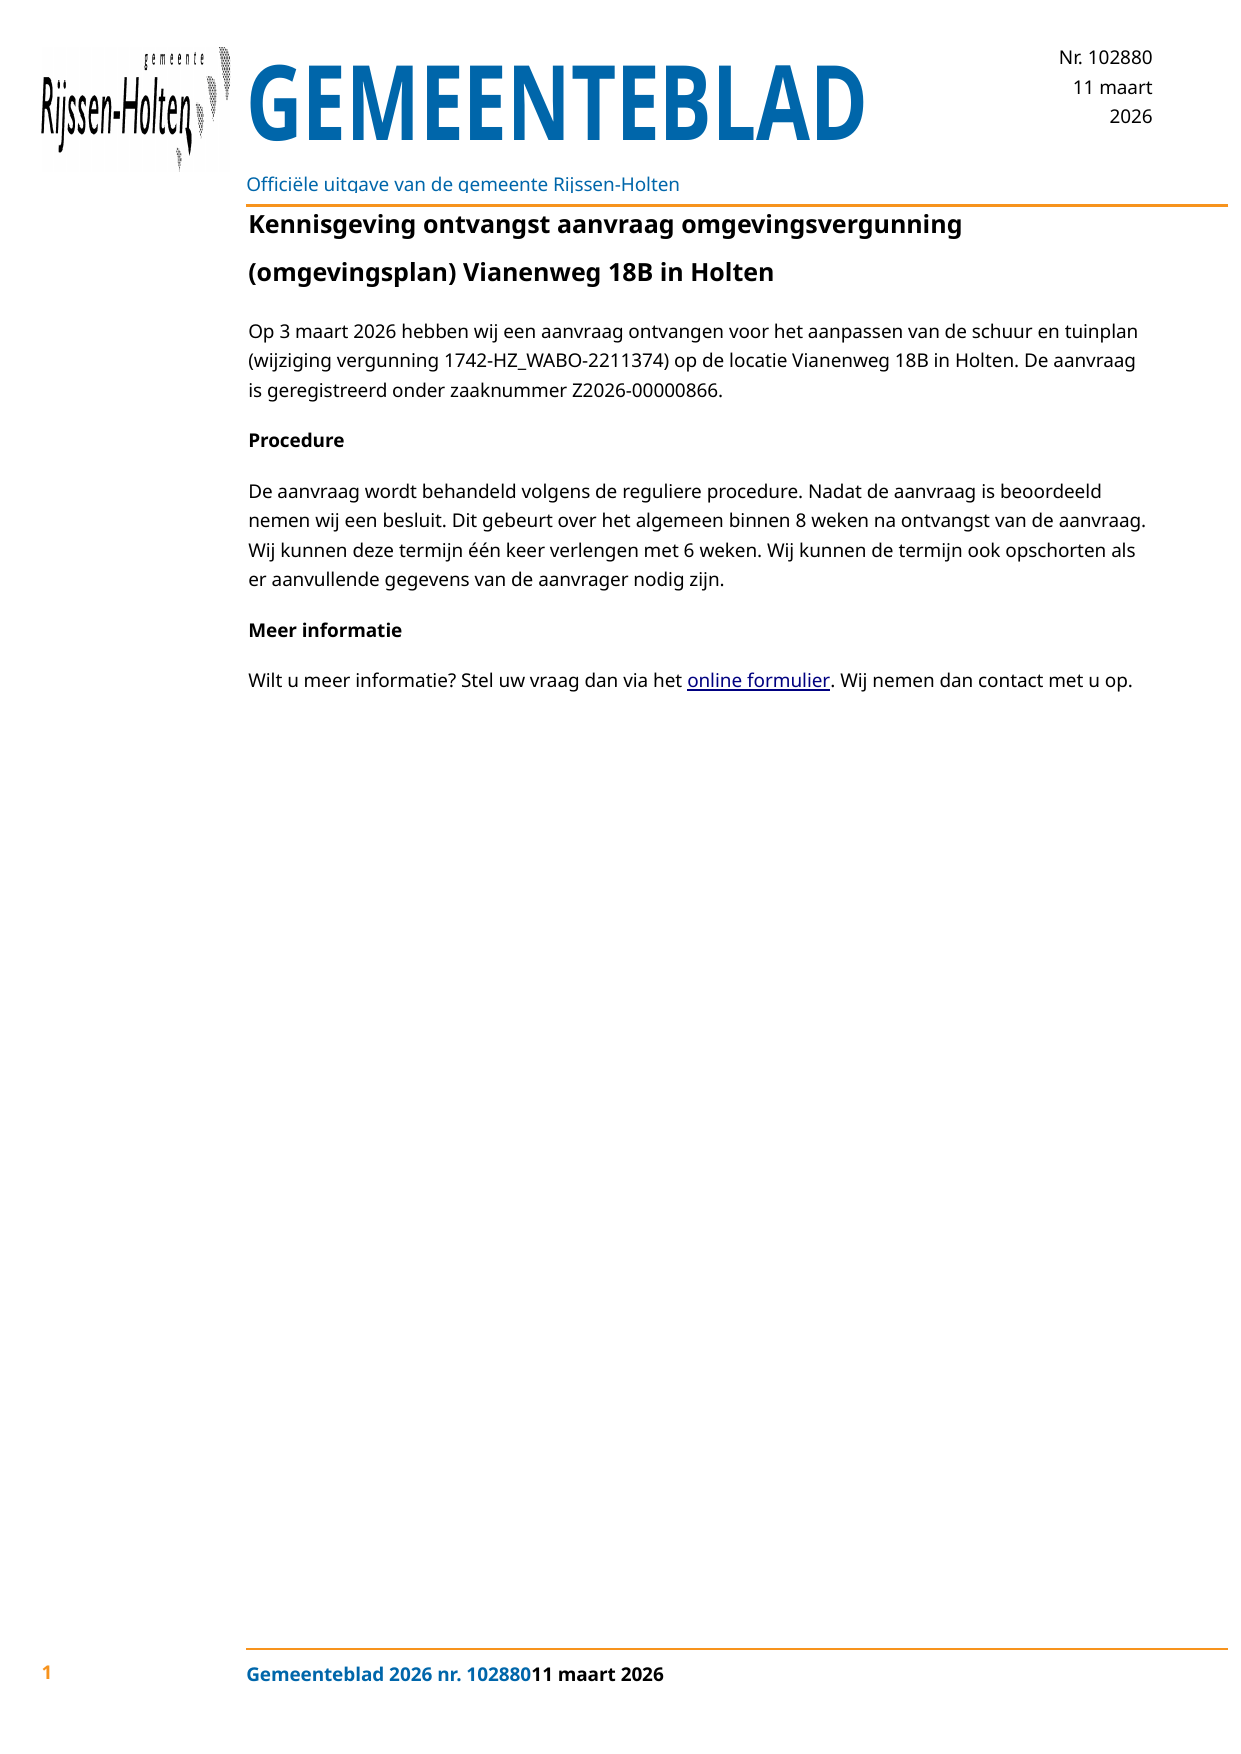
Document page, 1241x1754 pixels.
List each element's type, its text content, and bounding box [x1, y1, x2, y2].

text Wilt u meer informatie? Stel uw vraag dan via het online formulier. Wij nemen dan contact met u op. [248, 667, 1152, 693]
text Op 3 maart 2026 hebben wij een aanvraag ontvangen voor het aanpassen van de schuur en tuinplan (wijziging vergunning 1742-HZ_WABO-2211374) op de locatie Vianenweg 18B in Holten. De aanvraag is geregistreerd onder zaaknummer Z2026-00000866. [248, 318, 1152, 403]
text Meer informatie [248, 617, 1152, 643]
picture [41, 47, 231, 172]
text De aanvraag wordt behandeld volgens de reguliere procedure. Nadat de aanvraag is beoordeeld nemen wij een besluit. Dit gebeurt over het algemeen binnen 8 weken na ontvangst van de aanvraag. Wij kunnen deze termijn één keer verlengen met 6 weken. Wij kunnen de termijn ook opschorten als er aanvullende gegevens van de aanvrager nodig zijn. [248, 478, 1152, 592]
text Kennisgeving ontvangst aanvraag omgevingsvergunning (omgevingsplan) Vianenweg 18B in Holten [248, 207, 1152, 288]
text Procedure [248, 427, 1152, 453]
